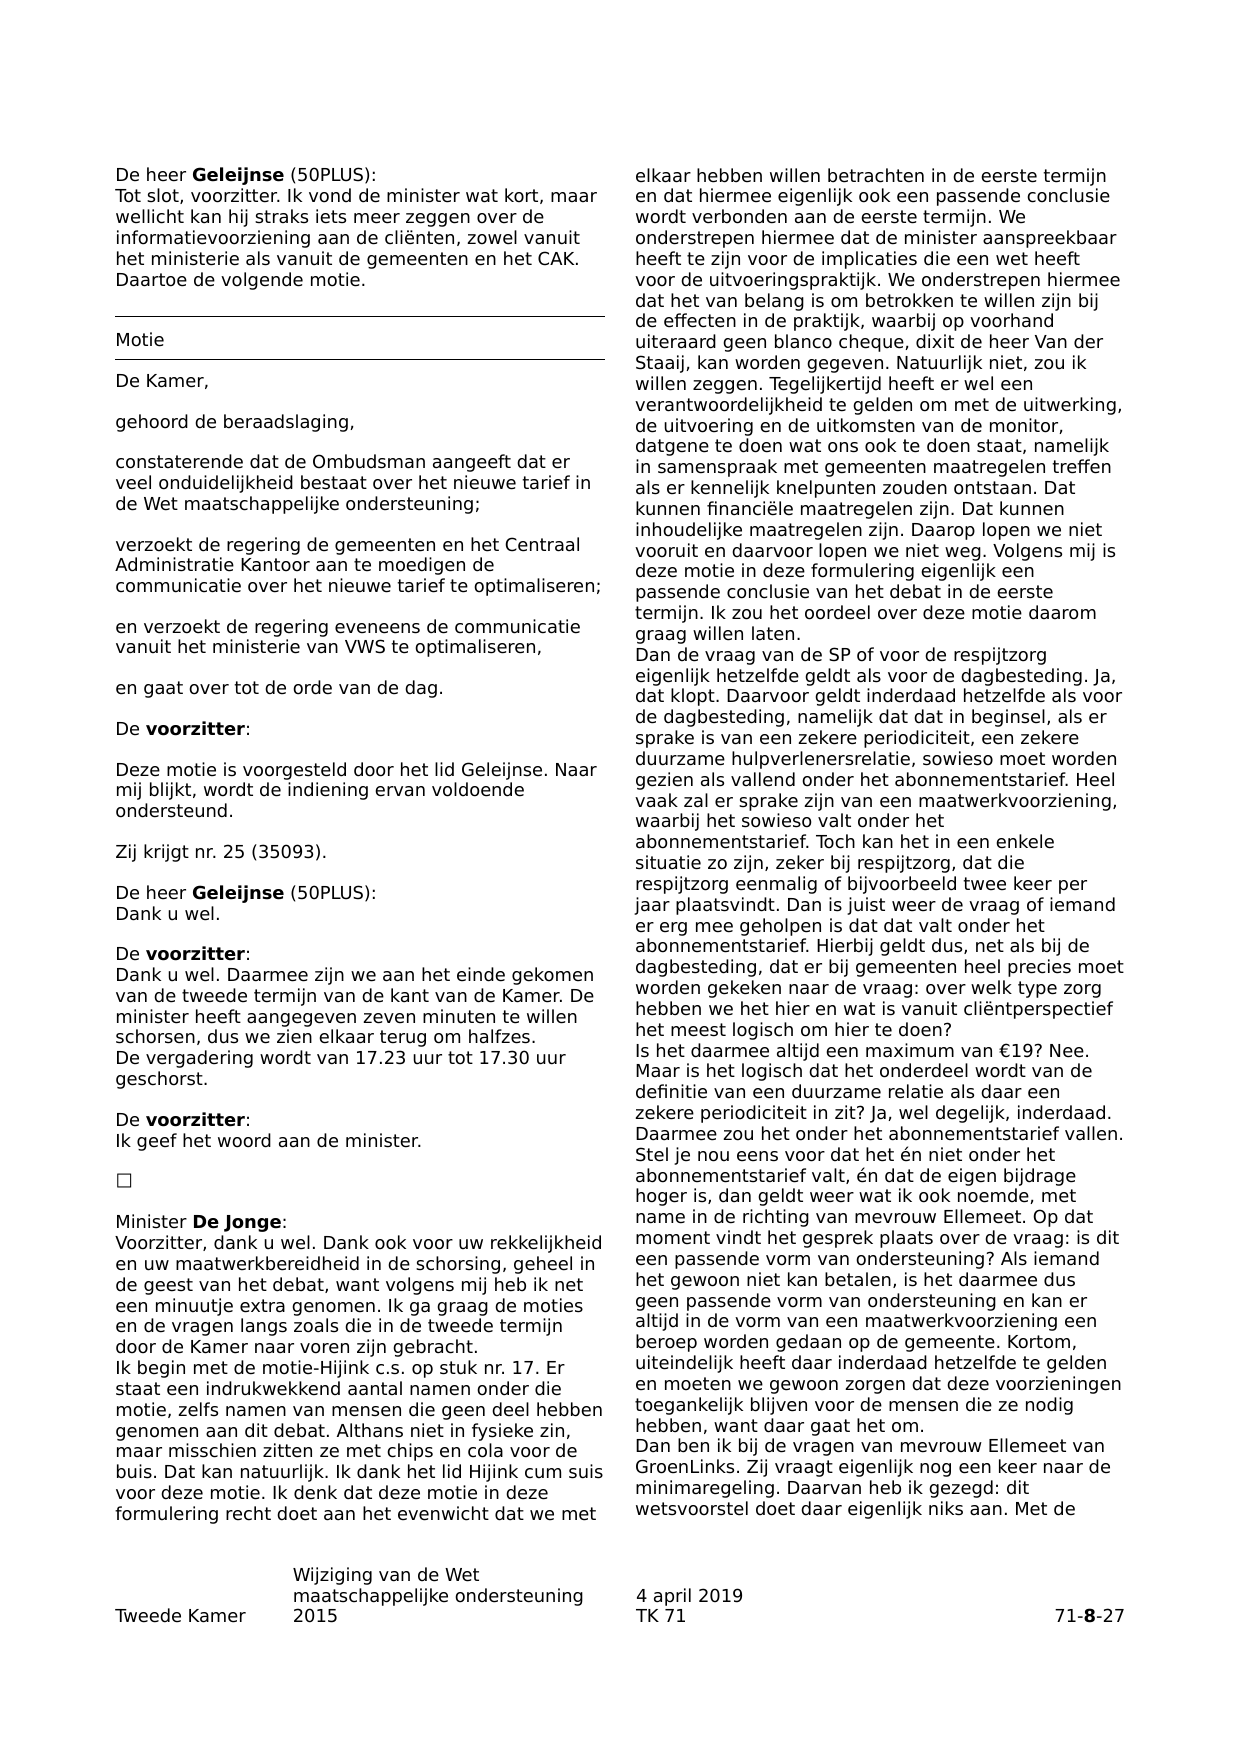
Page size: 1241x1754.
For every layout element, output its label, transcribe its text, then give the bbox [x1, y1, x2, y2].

text Dank u wel. [115, 903, 605, 924]
text Tot slot, voorzitter. Ik vond de minister wat kort, maar wellicht kan hij straks iets meer zeggen over de informatievoorziening aan de cliënten, zowel vanuit het ministerie als vanuit de gemeenten en het CAK. Daartoe de volgende motie. [115, 186, 605, 290]
text De heer Geleijnse (50PLUS): [115, 165, 605, 186]
text elkaar hebben willen betrachten in de eerste termijn en dat hiermee eigenlijk ook een passende conclusie wordt verbonden aan de eerste termijn. We onderstrepen hiermee dat de minister aanspreekbaar heeft te zijn voor de implicaties die een wet heeft voor de uitvoeringspraktijk. We onderstrepen hiermee dat het van belang is om betrokken te willen zijn bij de effecten in de praktijk, waarbij op voorhand uiteraard geen blanco cheque, dixit de heer Van der Staaij, kan worden gegeven. Natuurlijk niet, zou ik willen zeggen. Tegelijkertijd heeft er wel een verantwoordelijkheid te gelden om met de uitwerking, de uitvoering en de uitkomsten van de monitor, datgene te doen wat ons ook te doen staat, namelijk in samenspraak met gemeenten maatregelen treffen als er kennelijk knelpunten zouden ontstaan. Dat kunnen financiële maatregelen zijn. Dat kunnen inhoudelijke maatregelen zijn. Daarop lopen we niet vooruit en daarvoor lopen we niet weg. Volgens mij is deze motie in deze formulering eigenlijk een passende conclusie van het debat in de eerste termijn. Ik zou het oordeel over deze motie daarom graag willen laten. [635, 165, 1125, 644]
text De heer Geleijnse (50PLUS): [115, 882, 605, 903]
text en verzoekt de regering eveneens de communicatie vanuit het ministerie van VWS te optimaliseren, [115, 617, 605, 658]
text gehoord de beraadslaging, [115, 412, 605, 432]
text verzoekt de regering de gemeenten en het Centraal Administratie Kantoor aan te moedigen de communicatie over het nieuwe tarief te optimaliseren; [115, 534, 605, 597]
text Ik geef het woord aan de minister. [115, 1131, 605, 1151]
text en gaat over tot de orde van de dag. [115, 678, 605, 699]
text Minister De Jonge: [115, 1212, 605, 1233]
text De voorzitter: [115, 1110, 605, 1131]
text De vergadering wordt van 17.23 uur tot 17.30 uur geschorst. [115, 1048, 605, 1090]
text constaterende dat de Ombudsman aangeeft dat er veel onduidelijkheid bestaat over het nieuwe tarief in de Wet maatschappelijke ondersteuning; [115, 452, 605, 514]
text Ik begin met de motie-Hijink c.s. op stuk nr. 17. Er staat een indrukwekkend aantal namen onder die motie, zelfs namen van mensen die geen deel hebben genomen aan dit debat. Althans niet in fysieke zin, maar misschien zitten ze met chips en cola voor de buis. Dat kan natuurlijk. Ik dank het lid Hijink cum suis voor deze motie. Ik denk dat deze motie in deze formulering recht doet aan het evenwicht dat we met [115, 1358, 605, 1524]
text Voorzitter, dank u wel. Dank ook voor uw rekkelijkheid en uw maatwerkbereidheid in de schorsing, geheel in de geest van het debat, want volgens mij heb ik net een minuutje extra genomen. Ik ga graag de moties en de vragen langs zoals die in de tweede termijn door de Kamer naar voren zijn gebracht. [115, 1233, 605, 1358]
text ⬜ [115, 1171, 605, 1192]
text Dank u wel. Daarmee zijn we aan het einde gekomen van de tweede termijn van de kant van de Kamer. De minister heeft aangegeven zeven minuten te willen schorsen, dus we zien elkaar terug om halfzes. [115, 965, 605, 1048]
text De voorzitter: [115, 719, 605, 739]
text De voorzitter: [115, 944, 605, 965]
text Dan ben ik bij de vragen van mevrouw Ellemeet van GroenLinks. Zij vraagt eigenlijk nog een keer naar de minimaregeling. Daarvan heb ik gezegd: dit wetsvoorstel doet daar eigenlijk niks aan. Met de [635, 1436, 1125, 1519]
text Dan de vraag van de SP of voor de respijtzorg eigenlijk hetzelfde geldt als voor de dagbesteding. Ja, dat klopt. Daarvoor geldt inderdaad hetzelfde als voor de dagbesteding, namelijk dat dat in beginsel, als er sprake is van een zekere periodiciteit, een zekere duurzame hulpverlenersrelatie, sowieso moet worden gezien als vallend onder het abonnementstarief. Heel vaak zal er sprake zijn van een maatwerkvoorziening, waarbij het sowieso valt onder het abonnementstarief. Toch kan het in een enkele situatie zo zijn, zeker bij respijtzorg, dat die respijtzorg eenmalig of bijvoorbeeld twee keer per jaar plaatsvindt. Dan is juist weer de vraag of iemand er erg mee geholpen is dat dat valt onder het abonnementstarief. Hierbij geldt dus, net als bij de dagbesteding, dat er bij gemeenten heel precies moet worden gekeken naar de vraag: over welk type zorg hebben we het hier en wat is vanuit cliëntperspectief het meest logisch om hier te doen? [635, 644, 1125, 1040]
text De Kamer, [115, 371, 605, 392]
text Motie [115, 330, 605, 351]
text Zij krijgt nr. 25 (35093). [115, 842, 605, 862]
text Is het daarmee altijd een maximum van €19? Nee. Maar is het logisch dat het onderdeel wordt van de definitie van een duurzame relatie als daar een zekere periodiciteit in zit? Ja, wel degelijk, inderdaad. Daarmee zou het onder het abonnementstarief vallen. Stel je nou eens voor dat het én niet onder het abonnementstarief valt, én dat de eigen bijdrage hoger is, dan geldt weer wat ik ook noemde, met name in de richting van mevrouw Ellemeet. Op dat moment vindt het gesprek plaats over de vraag: is dit een passende vorm van ondersteuning? Als iemand het gewoon niet kan betalen, is het daarmee dus geen passende vorm van ondersteuning en kan er altijd in de vorm van een maatwerkvoorziening een beroep worden gedaan op de gemeente. Kortom, uiteindelijk heeft daar inderdaad hetzelfde te gelden en moeten we gewoon zorgen dat deze voorzieningen toegankelijk blijven voor de mensen die ze nodig hebben, want daar gaat het om. [635, 1040, 1125, 1436]
text Deze motie is voorgesteld door het lid Geleijnse. Naar mij blijkt, wordt de indiening ervan voldoende ondersteund. [115, 759, 605, 822]
